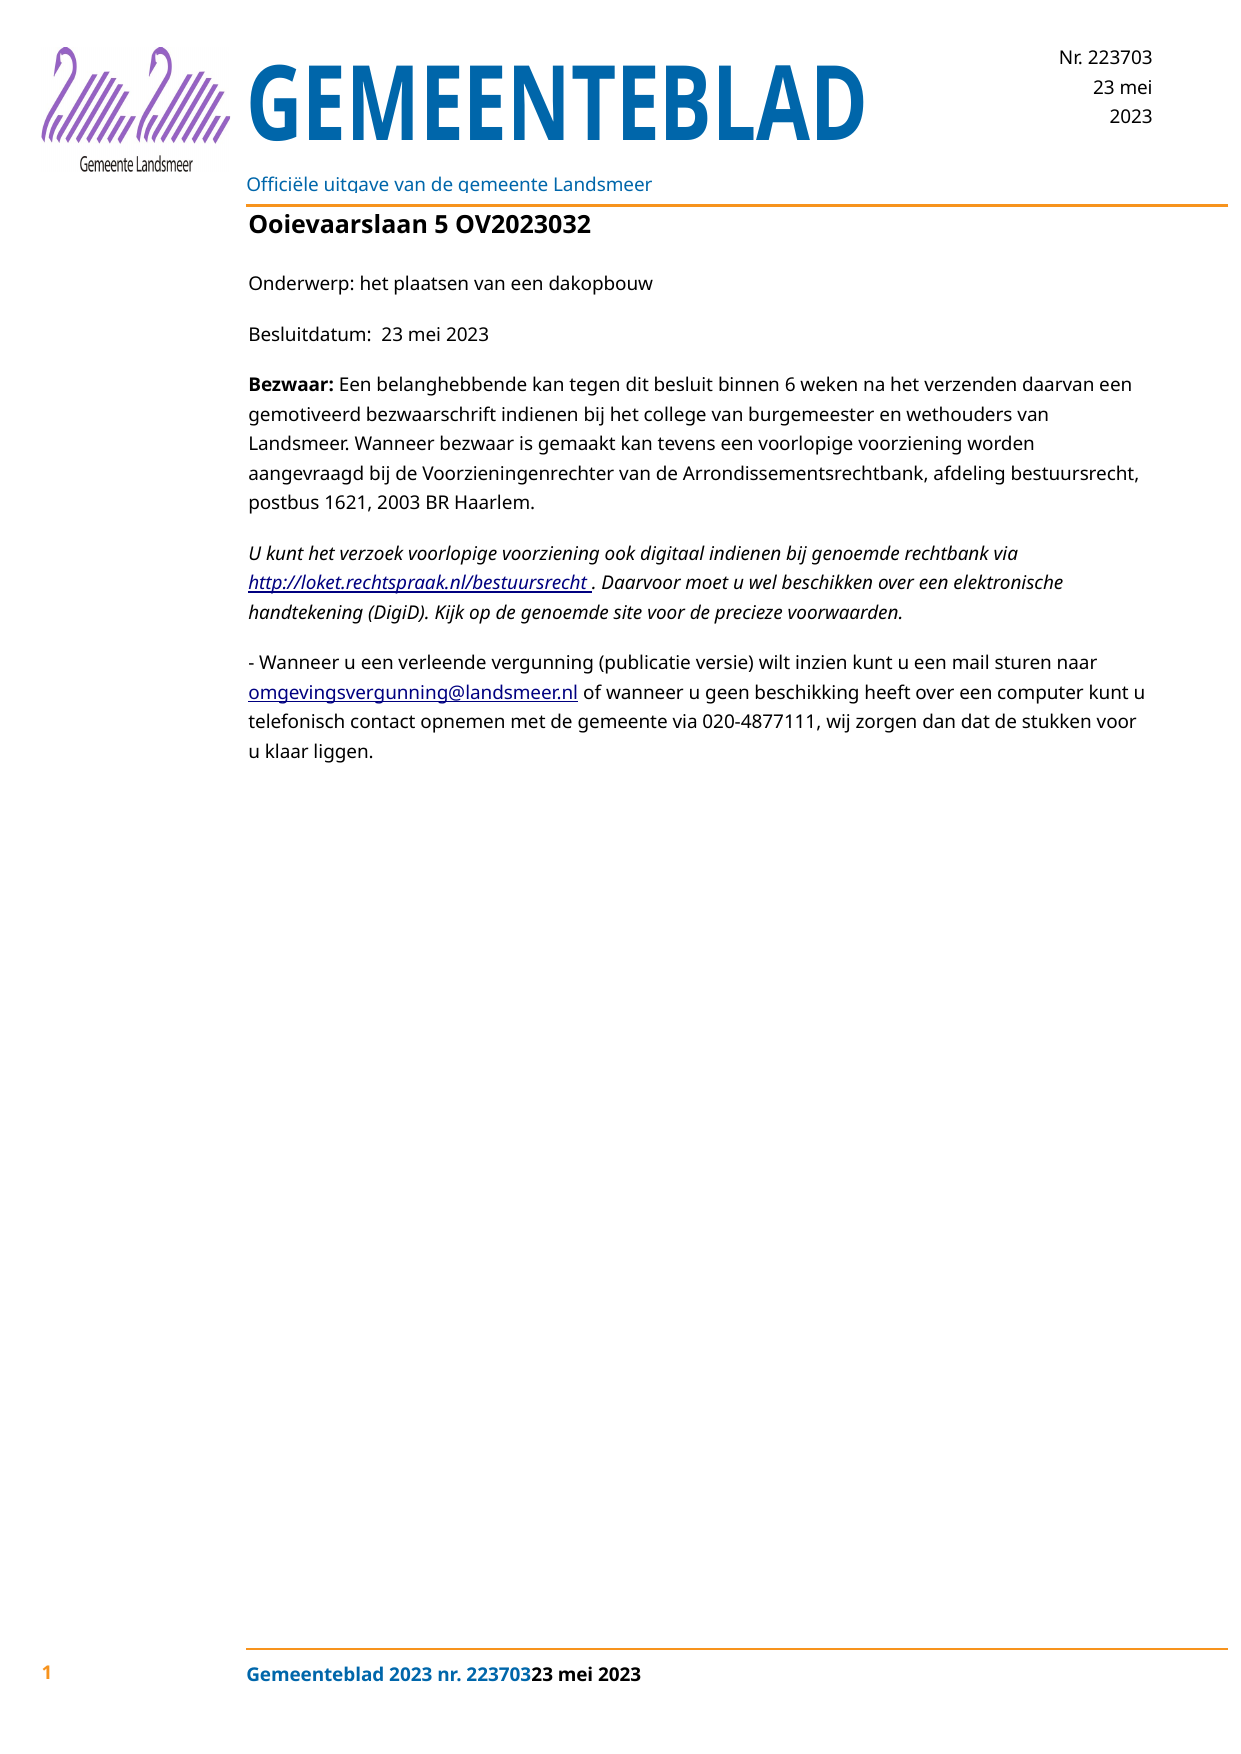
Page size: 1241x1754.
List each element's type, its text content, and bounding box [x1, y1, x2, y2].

text Besluitdatum: 23 mei 2023 [248, 321, 1152, 346]
text Onderwerp: het plaatsen van een dakopbouw [248, 270, 1152, 296]
text Bezwaar: Een belanghebbende kan tegen dit besluit binnen 6 weken na het verzenden daarvan een gemotiveerd bezwaarschrift indienen bij het college van burgemeester en wethouders van Landsmeer. Wanneer bezwaar is gemaakt kan tevens een voorlopige voorziening worden aangevraagd bij de Voorzieningenrechter van de Arrondissementsrechtbank, afdeling bestuursrecht, postbus 1621, 2003 BR Haarlem. [248, 371, 1152, 515]
text Ooievaarslaan 5 OV2023032 [248, 207, 1152, 241]
text U kunt het verzoek voorlopige voorziening ook digitaal indienen bij genoemde rechtbank via http://loket.rechtspraak.nl/bestuursrecht . Daarvoor moet u wel beschikken over een elektronische handtekening (DigiD). Kijk op de genoemde site voor de precieze voorwaarden. [248, 540, 1152, 625]
picture [41, 47, 231, 172]
text - Wanneer u een verleende vergunning (publicatie versie) wilt inzien kunt u een mail sturen naar omgevingsvergunning@landsmeer.nl of wanneer u geen beschikking heeft over een computer kunt u telefonisch contact opnemen met de gemeente via 020-4877111, wij zorgen dan dat de stukken voor u klaar liggen. [248, 649, 1152, 764]
